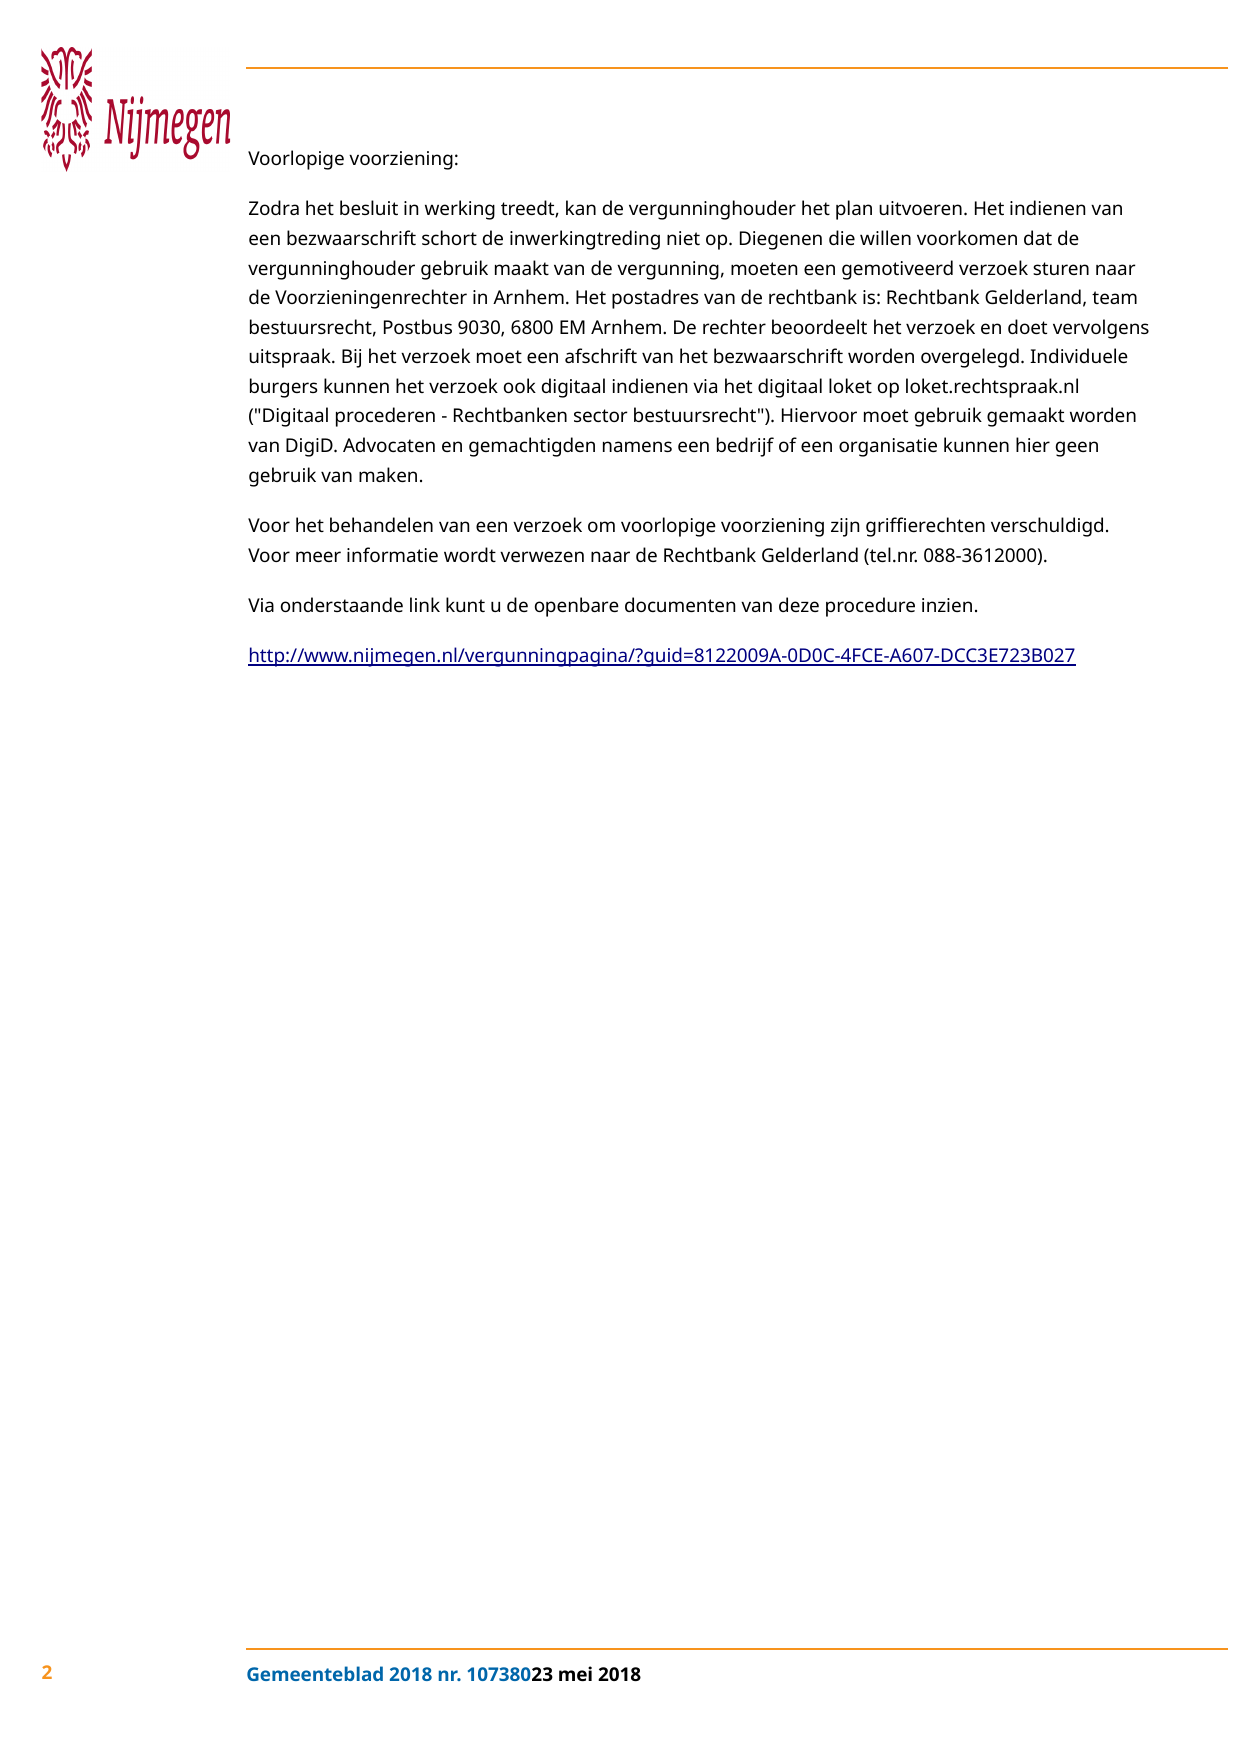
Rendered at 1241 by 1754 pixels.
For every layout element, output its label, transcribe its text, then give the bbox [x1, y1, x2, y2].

text Via onderstaande link kunt u de openbare documenten van deze procedure inzien. [248, 592, 1152, 618]
text Zodra het besluit in werking treedt, kan de vergunninghouder het plan uitvoeren. Het indienen van een bezwaarschrift schort de inwerkingtreding niet op. Diegenen die willen voorkomen dat de vergunninghouder gebruik maakt van de vergunning, moeten een gemotiveerd verzoek sturen naar de Voorzieningenrechter in Arnhem. Het postadres van de rechtbank is: Rechtbank Gelderland, team bestuursrecht, Postbus 9030, 6800 EM Arnhem. De rechter beoordeelt het verzoek en doet vervolgens uitspraak. Bij het verzoek moet een afschrift van het bezwaarschrift worden overgelegd. Individuele burgers kunnen het verzoek ook digitaal indienen via het digitaal loket op loket.rechtspraak.nl ("Digitaal procederen - Rechtbanken sector bestuursrecht"). Hiervoor moet gebruik gemaakt worden van DigiD. Advocaten en gemachtigden namens een bedrijf of een organisatie kunnen hier geen gebruik van maken. [248, 196, 1152, 488]
text Voor het behandelen van een verzoek om voorlopige voorziening zijn griffierechten verschuldigd. Voor meer informatie wordt verwezen naar de Rechtbank Gelderland (tel.nr. 088-3612000). [248, 512, 1152, 568]
text http://www.nijmegen.nl/vergunningpagina/?guid=8122009A-0D0C-4FCE-A607-DCC3E723B027 [248, 643, 1152, 668]
text Voorlopige voorziening: [248, 145, 1152, 171]
picture [41, 47, 231, 172]
